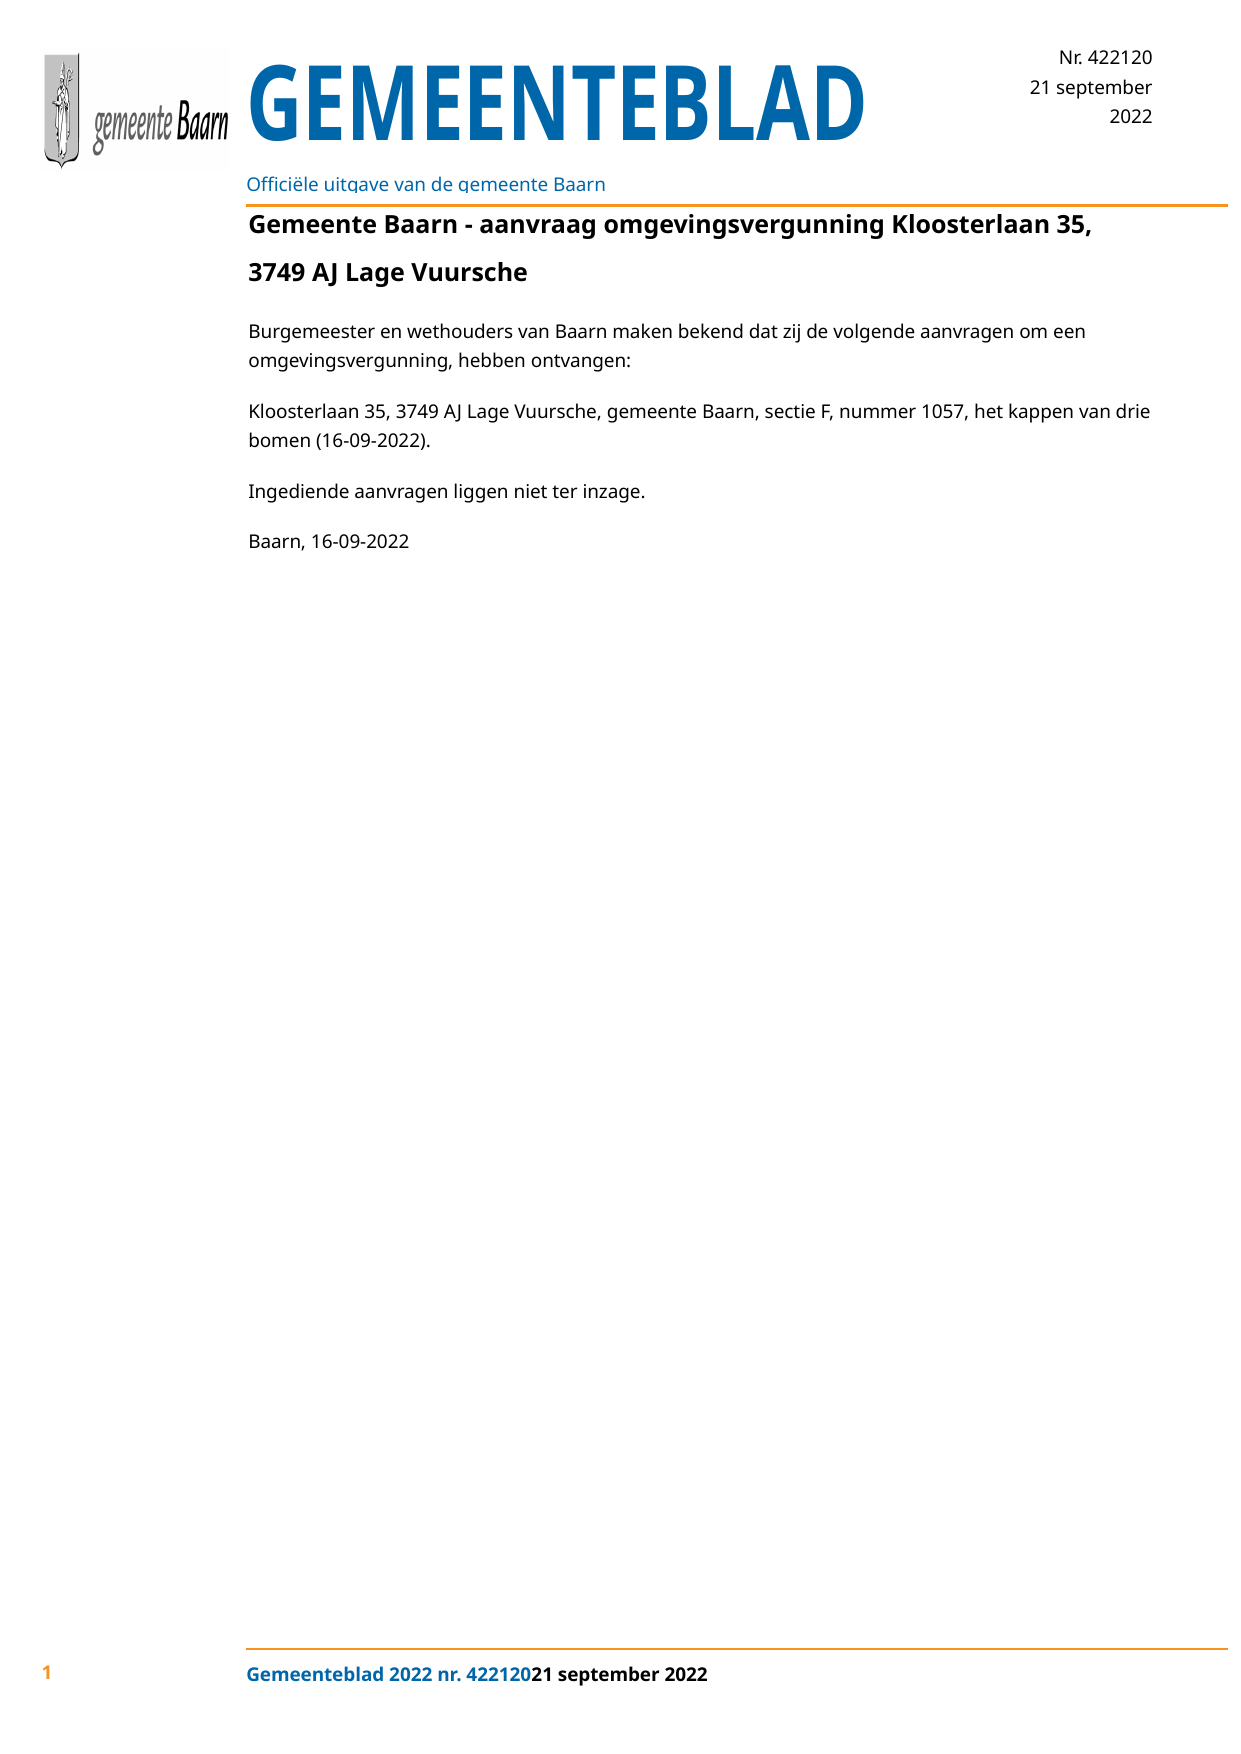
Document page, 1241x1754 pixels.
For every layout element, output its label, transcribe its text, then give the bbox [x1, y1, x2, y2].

text Ingediende aanvragen liggen niet ter inzage. [248, 478, 1152, 504]
text Kloosterlaan 35, 3749 AJ Lage Vuursche, gemeente Baarn, sectie F, nummer 1057, het kappen van drie bomen (16-09-2022). [248, 398, 1152, 453]
text Burgemeester en wethouders van Baarn maken bekend dat zij de volgende aanvragen om een omgevingsvergunning, hebben ontvangen: [248, 318, 1152, 373]
text Gemeente Baarn - aanvraag omgevingsvergunning Kloosterlaan 35, 3749 AJ Lage Vuursche [248, 207, 1152, 288]
picture [41, 47, 231, 172]
text Baarn, 16-09-2022 [248, 528, 1152, 554]
